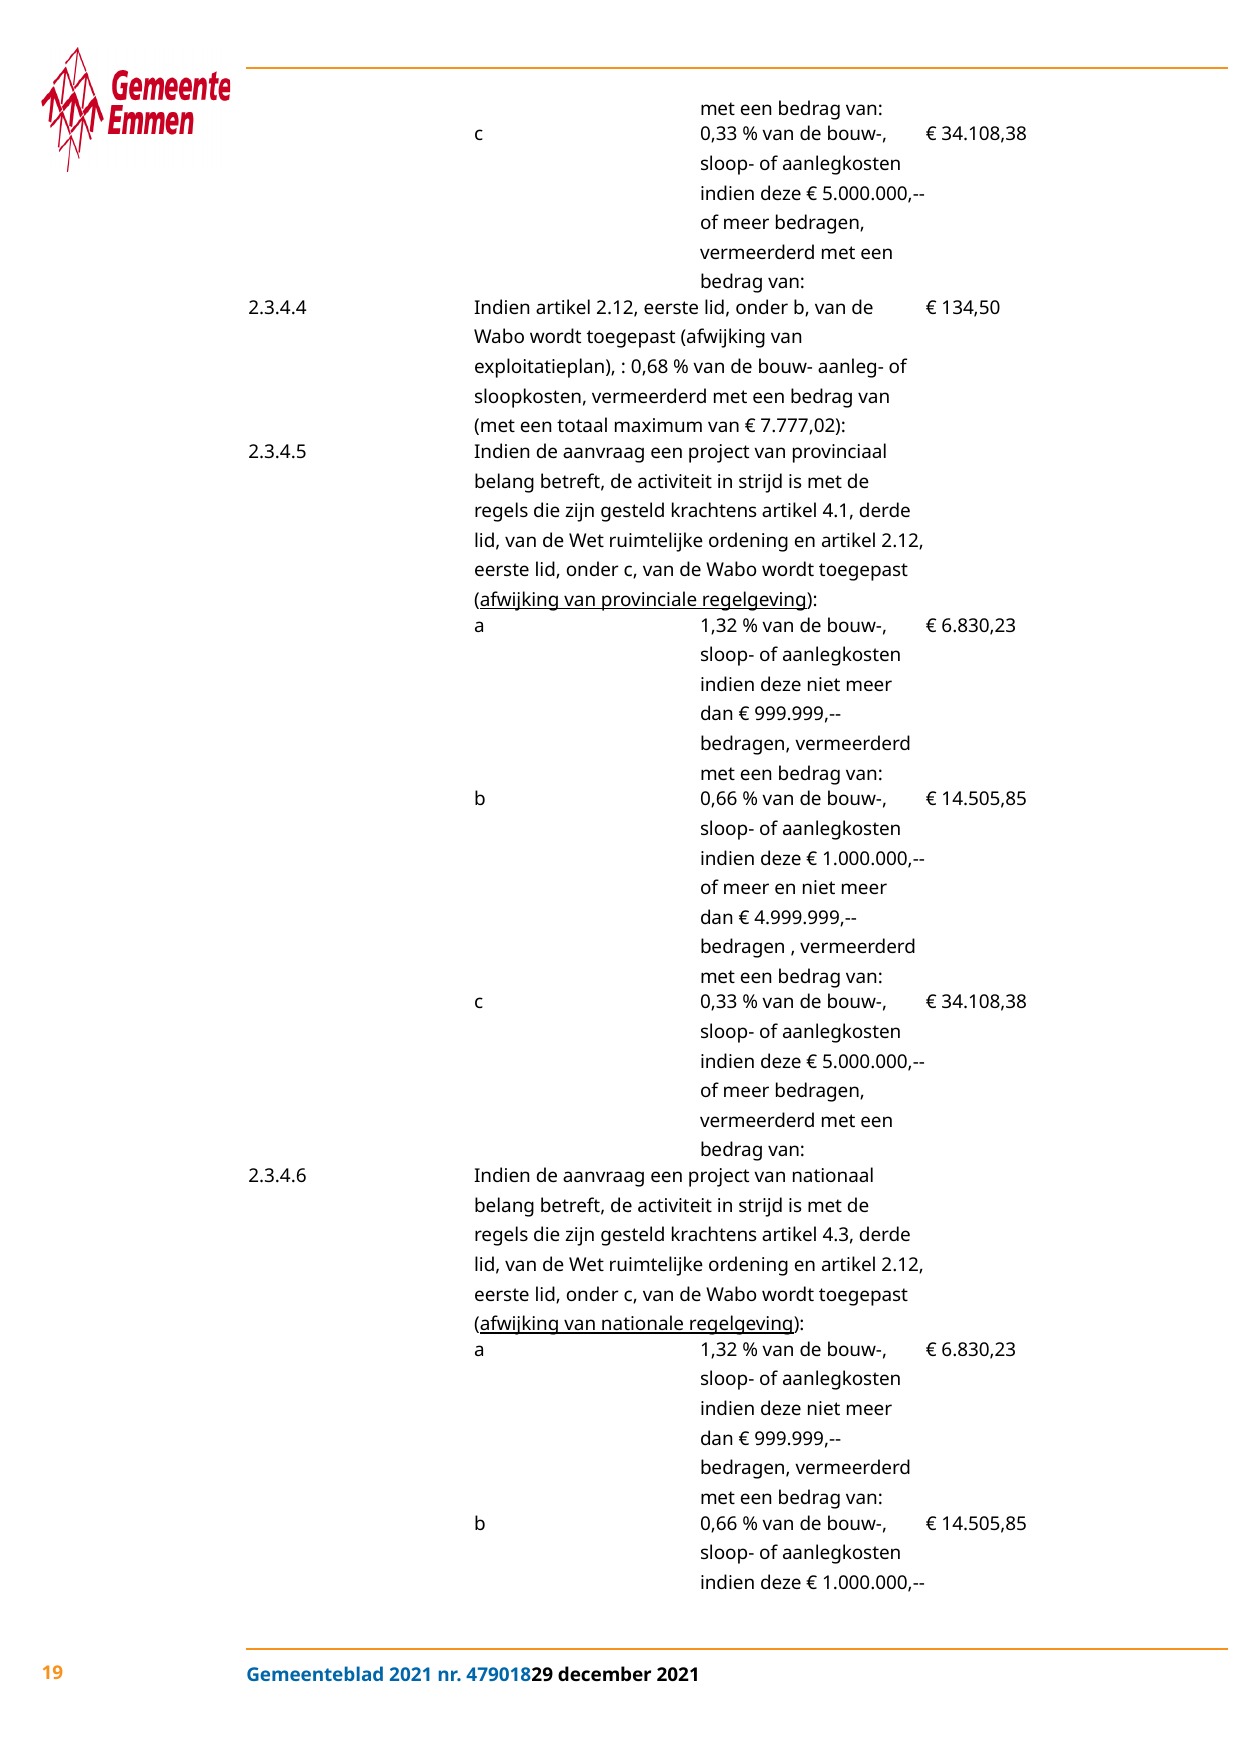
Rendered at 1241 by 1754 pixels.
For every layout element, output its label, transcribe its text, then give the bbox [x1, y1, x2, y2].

table_cell a [474, 1336, 700, 1510]
table_cell 0,33 % van de bouw-, sloop- of aanlegkosten indien deze € 5.000.000,-- of meer bedragen, vermeerderd met een bedrag van: [700, 989, 926, 1162]
table_cell Indien de aanvraag een project van provinciaal belang betreft, de activiteit in strijd is met de regels die zijn gesteld krachtens artikel 4.1, derde lid, van de Wet ruimtelijke ordening en artikel 2.12, eerste lid, onder c, van de Wabo wordt toegepast (afwijking van provinciale regelgeving): [474, 438, 926, 612]
table_cell 2.3.4.4 [248, 294, 474, 438]
table_cell € 34.108,38 [926, 989, 1152, 1162]
table_cell Indien artikel 2.12, eerste lid, onder b, van de Wabo wordt toegepast (afwijking van exploitatieplan), : 0,68 % van de bouw- aanleg- of sloopkosten, vermeerderd met een bedrag van (met een totaal maximum van € 7.777,02): [474, 294, 926, 438]
table_cell € 14.505,85 [926, 1510, 1152, 1594]
table_cell [248, 786, 474, 989]
table_cell € 14.505,85 [926, 786, 1152, 989]
table_cell [926, 95, 1152, 121]
table_cell 2.3.4.6 [248, 1163, 474, 1336]
table_cell 2.3.4.5 [248, 438, 474, 612]
table_cell [248, 121, 474, 294]
table_cell € 6.830,23 [926, 1336, 1152, 1510]
table_cell [248, 1336, 474, 1510]
table_cell 0,33 % van de bouw-, sloop- of aanlegkosten indien deze € 5.000.000,-- of meer bedragen, vermeerderd met een bedrag van: [700, 121, 926, 294]
table_cell 1,32 % van de bouw-, sloop- of aanlegkosten indien deze niet meer dan € 999.999,-- bedragen, vermeerderd met een bedrag van: [700, 612, 926, 786]
table_cell € 6.830,23 [926, 612, 1152, 786]
table_cell [248, 989, 474, 1162]
table_cell c [474, 121, 700, 294]
table_cell € 134,50 [926, 294, 1152, 438]
table_cell [248, 1510, 474, 1594]
table_cell b [474, 786, 700, 989]
table_cell 0,66 % van de bouw-, sloop- of aanlegkosten indien deze € 1.000.000,-- [700, 1510, 926, 1594]
table_cell [474, 95, 700, 121]
table_cell b [474, 1510, 700, 1594]
table_cell Indien de aanvraag een project van nationaal belang betreft, de activiteit in strijd is met de regels die zijn gesteld krachtens artikel 4.3, derde lid, van de Wet ruimtelijke ordening en artikel 2.12, eerste lid, onder c, van de Wabo wordt toegepast (afwijking van nationale regelgeving): [474, 1163, 926, 1336]
table_cell a [474, 612, 700, 786]
table_cell [926, 438, 1152, 612]
table_cell met een bedrag van: [700, 95, 926, 121]
table_cell € 34.108,38 [926, 121, 1152, 294]
table_cell 1,32 % van de bouw-, sloop- of aanlegkosten indien deze niet meer dan € 999.999,-- bedragen, vermeerderd met een bedrag van: [700, 1336, 926, 1510]
table_cell 0,66 % van de bouw-, sloop- of aanlegkosten indien deze € 1.000.000,-- of meer en niet meer dan € 4.999.999,-- bedragen , vermeerderd met een bedrag van: [700, 786, 926, 989]
table_cell c [474, 989, 700, 1162]
picture [41, 47, 231, 172]
table_cell [248, 612, 474, 786]
table_cell [926, 1163, 1152, 1336]
table_cell [248, 95, 474, 121]
